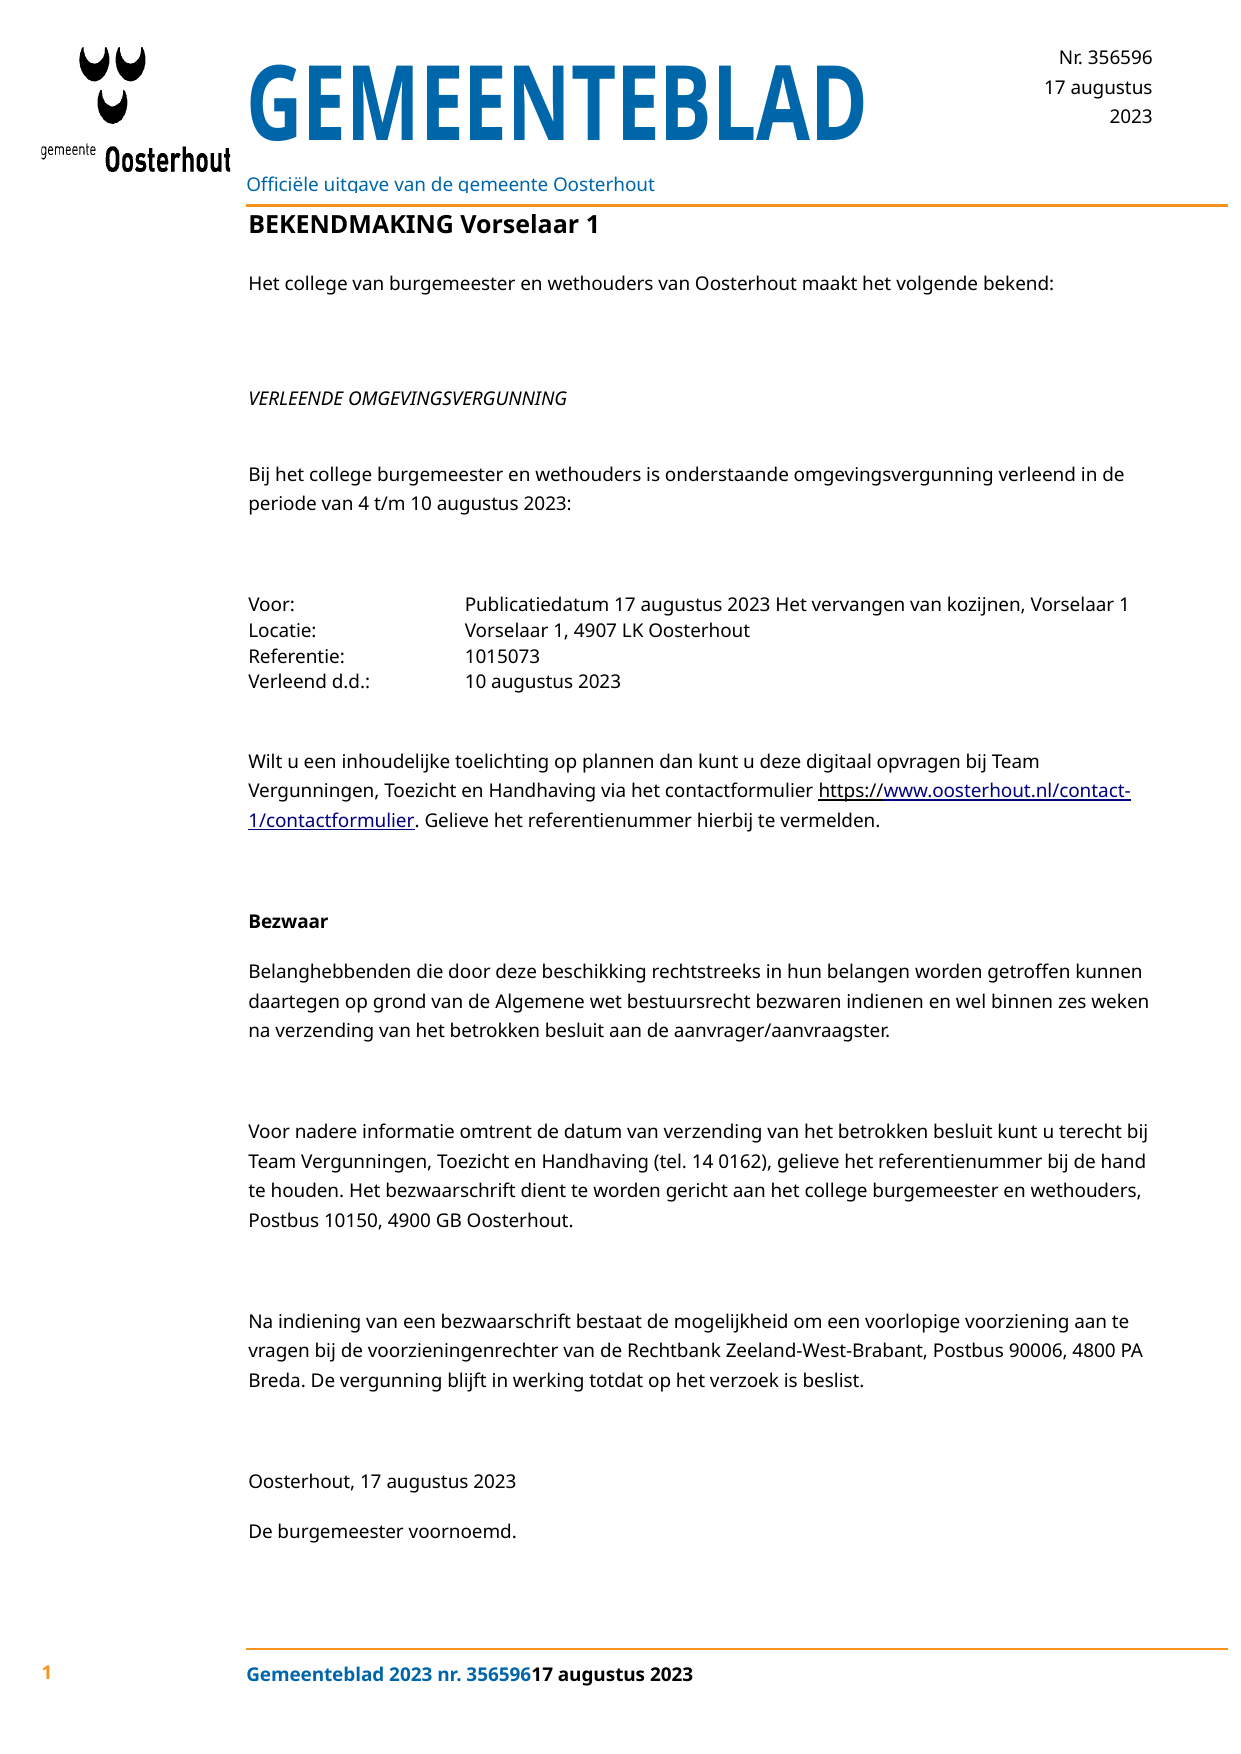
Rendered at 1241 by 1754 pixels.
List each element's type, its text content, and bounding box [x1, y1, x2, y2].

table_cell Verleend d.d.: [248, 669, 464, 694]
text Oosterhout, 17 augustus 2023 [248, 1468, 1152, 1494]
table_header Voor: [248, 591, 464, 617]
table_cell 10 augustus 2023 [465, 669, 1152, 694]
text Bij het college burgemeester en wethouders is onderstaande omgevingsvergunning verleend in de periode van 4 t/m 10 augustus 2023: [248, 461, 1152, 516]
text Voor nadere informatie omtrent de datum van verzending van het betrokken besluit kunt u terecht bij Team Vergunningen, Toezicht en Handhaving (tel. 14 0162), gelieve het referentienummer bij de hand te houden. Het bezwaarschrift dient te worden gericht aan het college burgemeester en wethouders, Postbus 10150, 4900 GB Oosterhout. [248, 1118, 1152, 1233]
table_cell 1015073 [465, 643, 1152, 668]
table_cell Vorselaar 1, 4907 LK Oosterhout [465, 617, 1152, 643]
text Het college van burgemeester en wethouders van Oosterhout maakt het volgende bekend: [248, 270, 1152, 296]
text BEKENDMAKING Vorselaar 1 [248, 207, 1152, 241]
table_header Publicatiedatum 17 augustus 2023 Het vervangen van kozijnen, Vorselaar 1 [465, 591, 1152, 617]
table_cell Referentie: [248, 643, 464, 668]
picture [41, 47, 231, 172]
text Belanghebbenden die door deze beschikking rechtstreeks in hun belangen worden getroffen kunnen daartegen op grond van de Algemene wet bestuursrecht bezwaren indienen en wel binnen zes weken na verzending van het betrokken besluit aan de aanvrager/aanvraagster. [248, 958, 1152, 1043]
text Bezwaar [248, 908, 1152, 934]
text VERLEENDE OMGEVINGSVERGUNNING [248, 385, 1152, 410]
table_cell Locatie: [248, 617, 464, 643]
text Na indiening van een bezwaarschrift bestaat de mogelijkheid om een voorlopige voorziening aan te vragen bij de voorzieningenrechter van de Rechtbank Zeeland-West-Brabant, Postbus 90006, 4800 PA Breda. De vergunning blijft in werking totdat op het verzoek is beslist. [248, 1308, 1152, 1393]
text De burgemeester voornoemd. [248, 1518, 1152, 1544]
text Wilt u een inhoudelijke toelichting op plannen dan kunt u deze digitaal opvragen bij Team Vergunningen, Toezicht en Handhaving via het contactformulier https://www.oosterhout.nl/contact-1/contactformulier. Gelieve het referentienummer hierbij te vermelden. [248, 748, 1152, 833]
